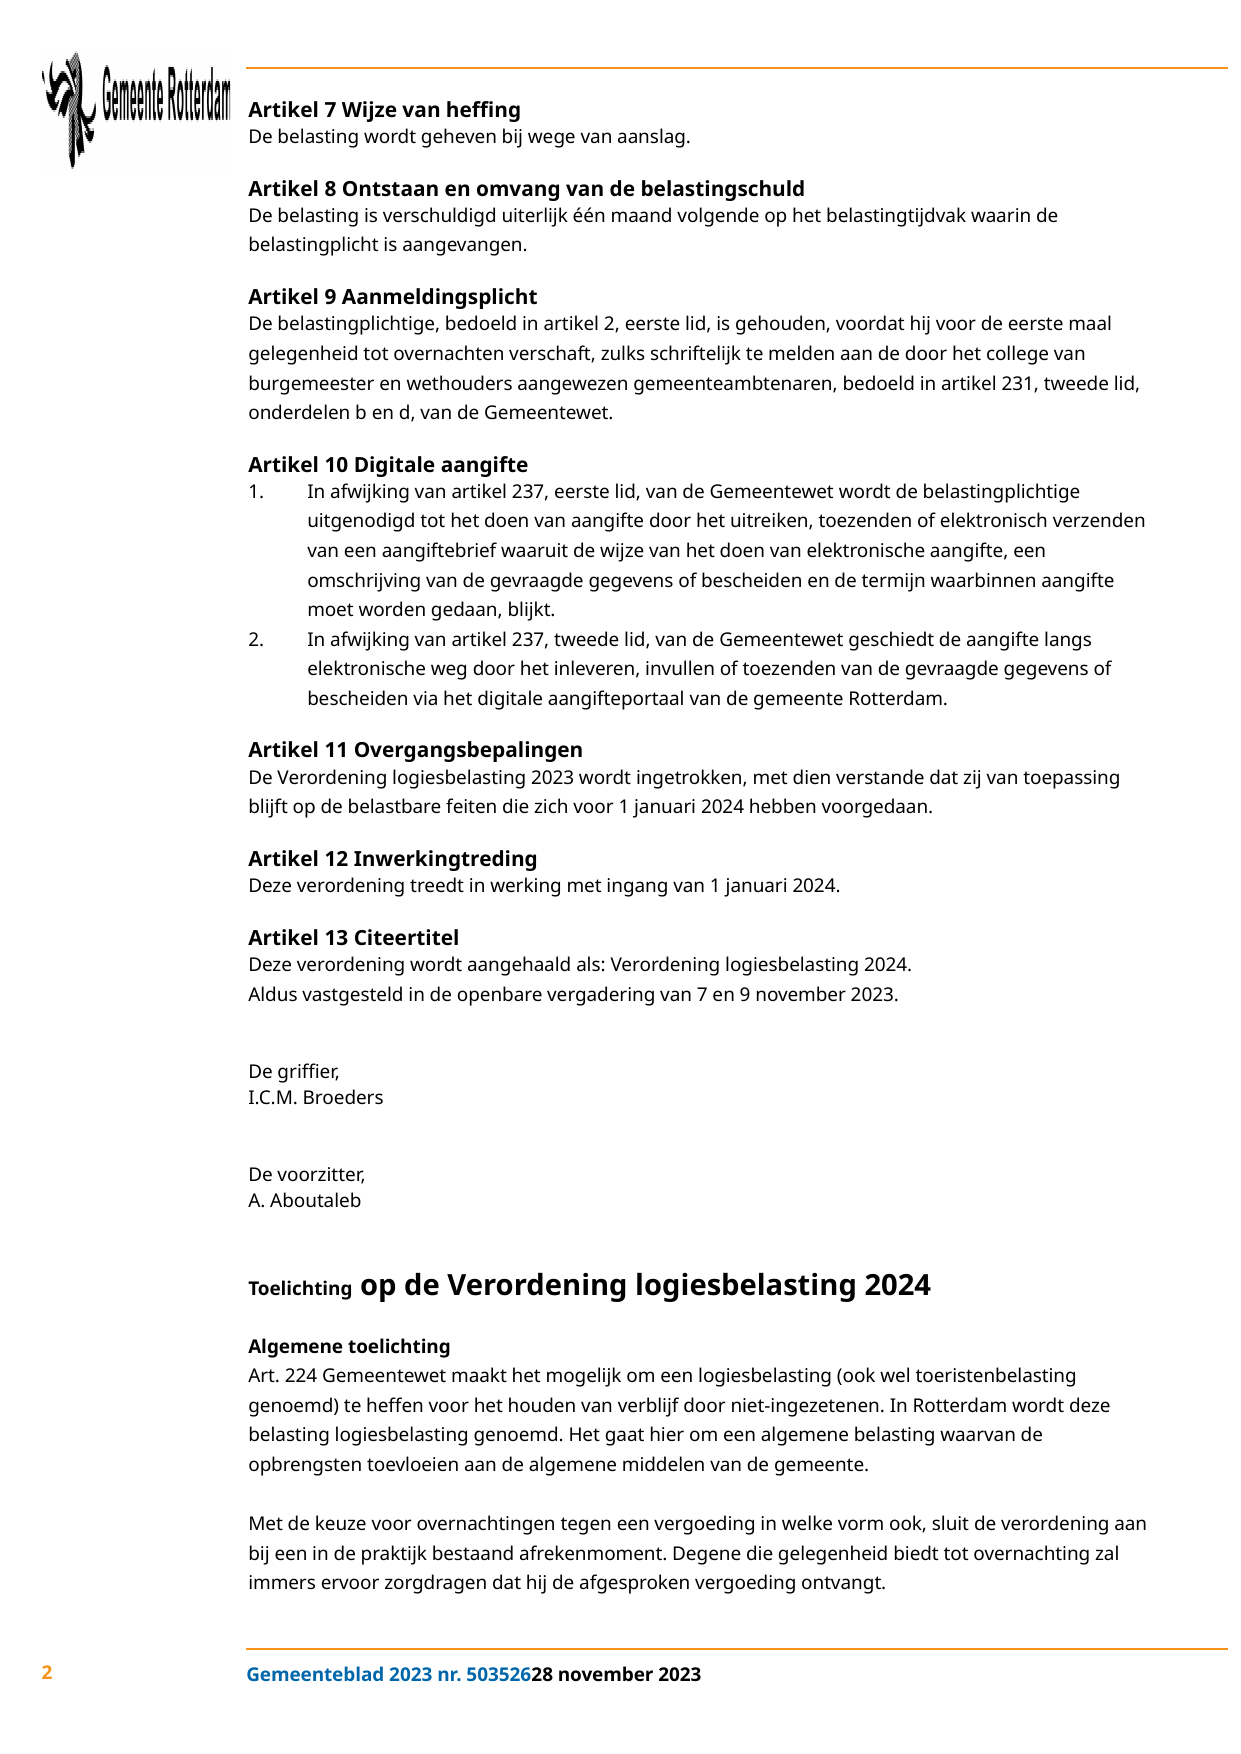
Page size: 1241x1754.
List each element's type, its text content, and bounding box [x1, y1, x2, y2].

text Artikel 7 Wijze van heffing [248, 95, 1152, 123]
text Deze verordening treedt in werking met ingang van 1 januari 2024. [248, 872, 1152, 898]
text Artikel 8 Ontstaan en omvang van de belastingschuld [248, 174, 1152, 202]
text Artikel 9 Aanmeldingsplicht [248, 282, 1152, 311]
text Artikel 12 Inwerkingtreding [248, 844, 1152, 872]
text De voorzitter, [248, 1161, 1152, 1187]
list In afwijking van artikel 237, tweede lid, van de Gemeentewet geschiedt de aangifte langs elektronische weg door het inleveren, invullen of toezenden van de gevraagde gegevens of bescheiden via het digitale aangifteportaal van de gemeente Rotterdam. [248, 626, 1152, 711]
text Artikel 10 Digitale aangifte [248, 450, 1152, 478]
text De Verordening logiesbelasting 2023 wordt ingetrokken, met dien verstande dat zij van toepassing blijft op de belastbare feiten die zich voor 1 januari 2024 hebben voorgedaan. [248, 764, 1152, 819]
text De belasting wordt geheven bij wege van aanslag. [248, 123, 1152, 149]
text Met de keuze voor overnachtingen tegen een vergoeding in welke vorm ook, sluit de verordening aan bij een in de praktijk bestaand afrekenmoment. Degene die gelegenheid biedt tot overnachting zal immers ervoor zorgdragen dat hij de afgesproken vergoeding ontvangt. [248, 1510, 1152, 1595]
text I.C.M. Broeders [248, 1084, 1152, 1109]
text De griffier, [248, 1058, 1152, 1084]
text Aldus vastgesteld in de openbare vergadering van 7 en 9 november 2023. [248, 981, 1152, 1007]
text Artikel 11 Overgangsbepalingen [248, 736, 1152, 764]
text Artikel 13 Citeertitel [248, 923, 1152, 951]
text Art. 224 Gemeentewet maakt het mogelijk om een logiesbelasting (ook wel toeristenbelasting genoemd) te heffen voor het houden van verblijf door niet-ingezetenen. In Rotterdam wordt deze belasting logiesbelasting genoemd. Het gaat hier om een algemene belasting waarvan de opbrengsten toevloeien aan de algemene middelen van de gemeente. [248, 1362, 1152, 1477]
text Deze verordening wordt aangehaald als: Verordening logiesbelasting 2024. [248, 951, 1152, 977]
picture [41, 47, 231, 172]
text Toelichting op de Verordening logiesbelasting 2024 [248, 1264, 1152, 1304]
text De belasting is verschuldigd uiterlijk één maand volgende op het belastingtijdvak waarin de belastingplicht is aangevangen. [248, 202, 1152, 257]
list In afwijking van artikel 237, eerste lid, van de Gemeentewet wordt de belastingplichtige uitgenodigd tot het doen van aangifte door het uitreiken, toezenden of elektronisch verzenden van een aangiftebrief waaruit de wijze van het doen van elektronische aangifte, een omschrijving van de gevraagde gegevens of bescheiden en de termijn waarbinnen aangifte moet worden gedaan, blijkt. [248, 478, 1152, 622]
text A. Aboutaleb [248, 1187, 1152, 1212]
text Algemene toelichting [248, 1333, 1152, 1358]
text De belastingplichtige, bedoeld in artikel 2, eerste lid, is gehouden, voordat hij voor de eerste maal gelegenheid tot overnachten verschaft, zulks schriftelijk te melden aan de door het college van burgemeester en wethouders aangewezen gemeenteambtenaren, bedoeld in artikel 231, tweede lid, onderdelen b en d, van de Gemeentewet. [248, 311, 1152, 425]
